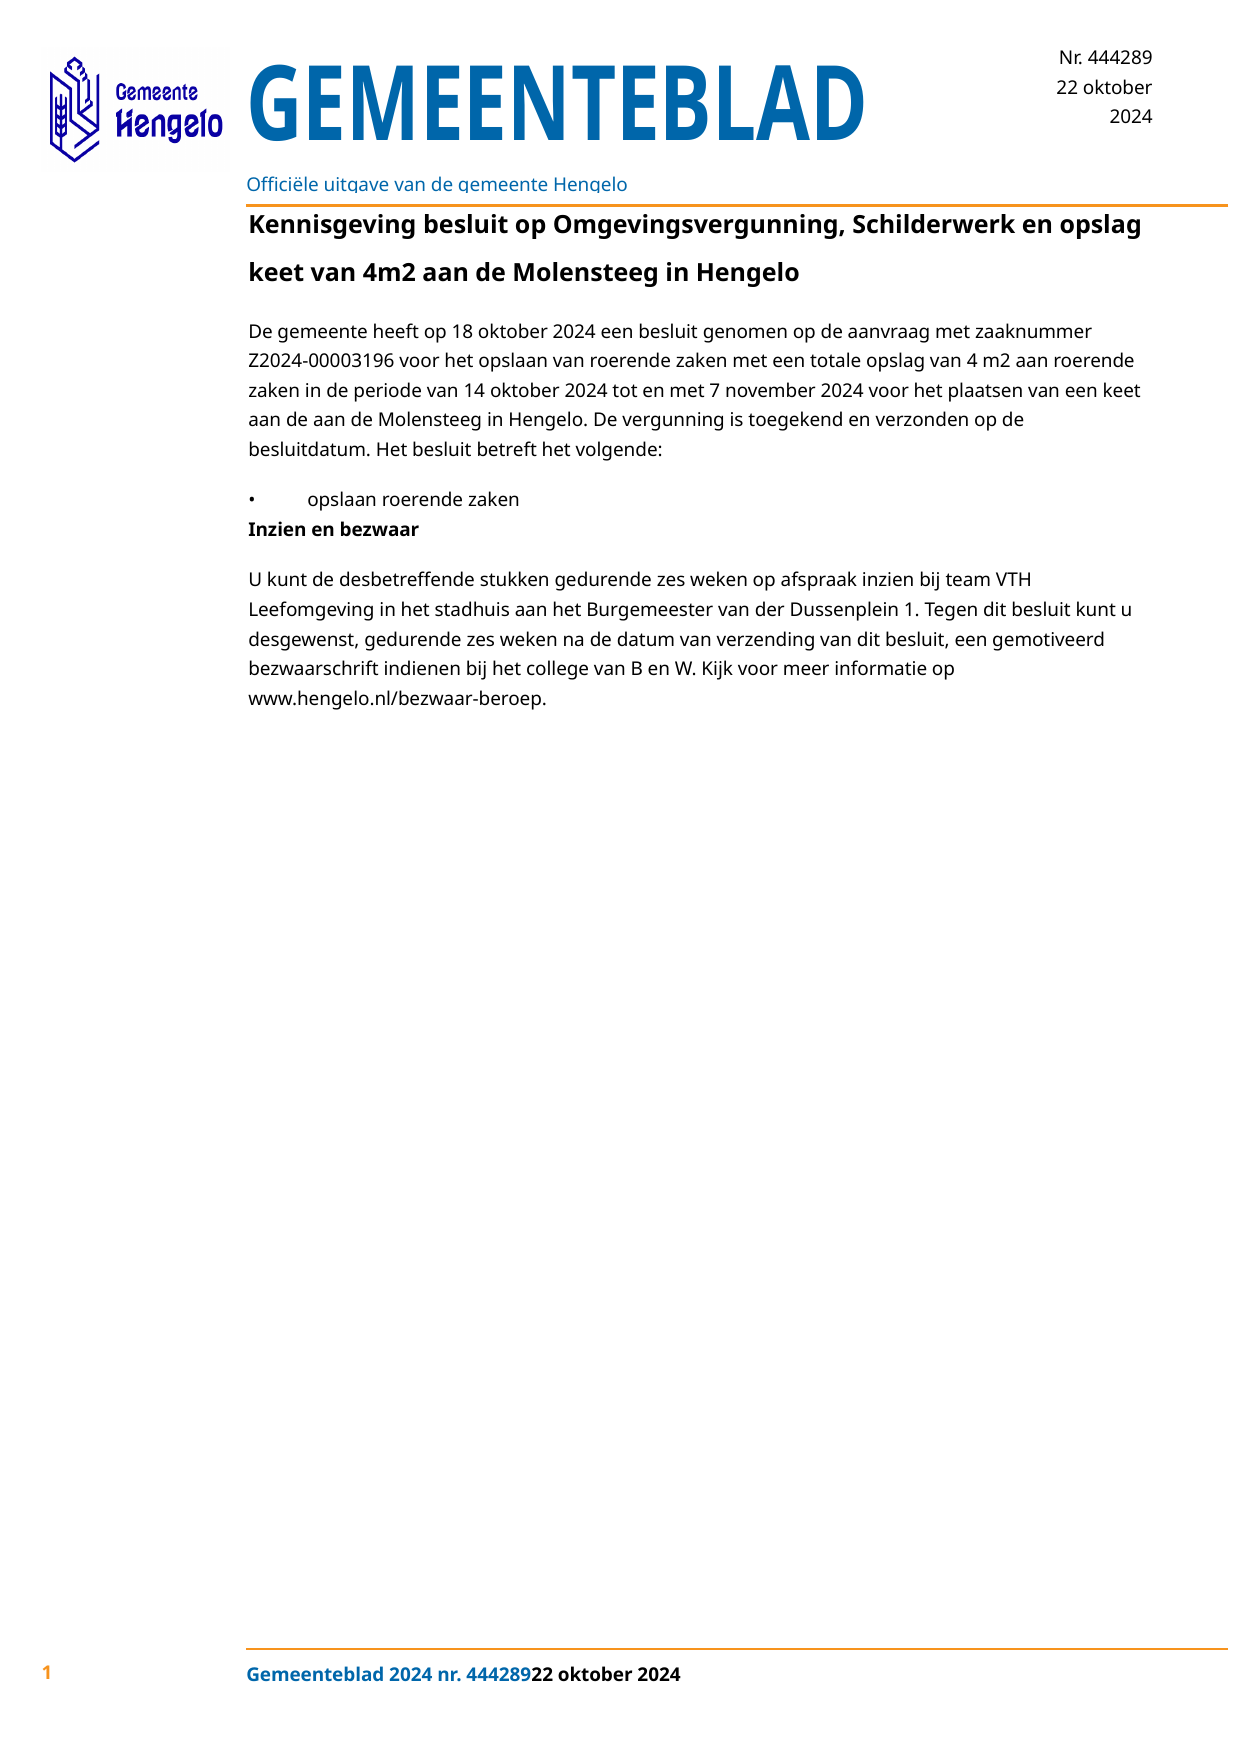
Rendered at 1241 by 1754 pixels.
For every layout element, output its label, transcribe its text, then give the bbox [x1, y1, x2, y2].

text De gemeente heeft op 18 oktober 2024 een besluit genomen op de aanvraag met zaaknummer Z2024-00003196 voor het opslaan van roerende zaken met een totale opslag van 4 m2 aan roerende zaken in de periode van 14 oktober 2024 tot en met 7 november 2024 voor het plaatsen van een keet aan de aan de Molensteeg in Hengelo. De vergunning is toegekend en verzonden op de besluitdatum. Het besluit betreft het volgende: [248, 318, 1152, 462]
list opslaan roerende zaken [248, 487, 1152, 512]
text Kennisgeving besluit op Omgevingsvergunning, Schilderwerk en opslag keet van 4m2 aan de Molensteeg in Hengelo [248, 207, 1152, 288]
text Inzien en bezwaar [248, 516, 1152, 542]
text U kunt de desbetreffende stukken gedurende zes weken op afspraak inzien bij team VTH Leefomgeving in het stadhuis aan het Burgemeester van der Dussenplein 1. Tegen dit besluit kunt u desgewenst, gedurende zes weken na de datum van verzending van dit besluit, een gemotiveerd bezwaarschrift indienen bij het college van B en W. Kijk voor meer informatie op www.hengelo.nl/bezwaar-beroep. [248, 567, 1152, 711]
picture [41, 47, 231, 172]
